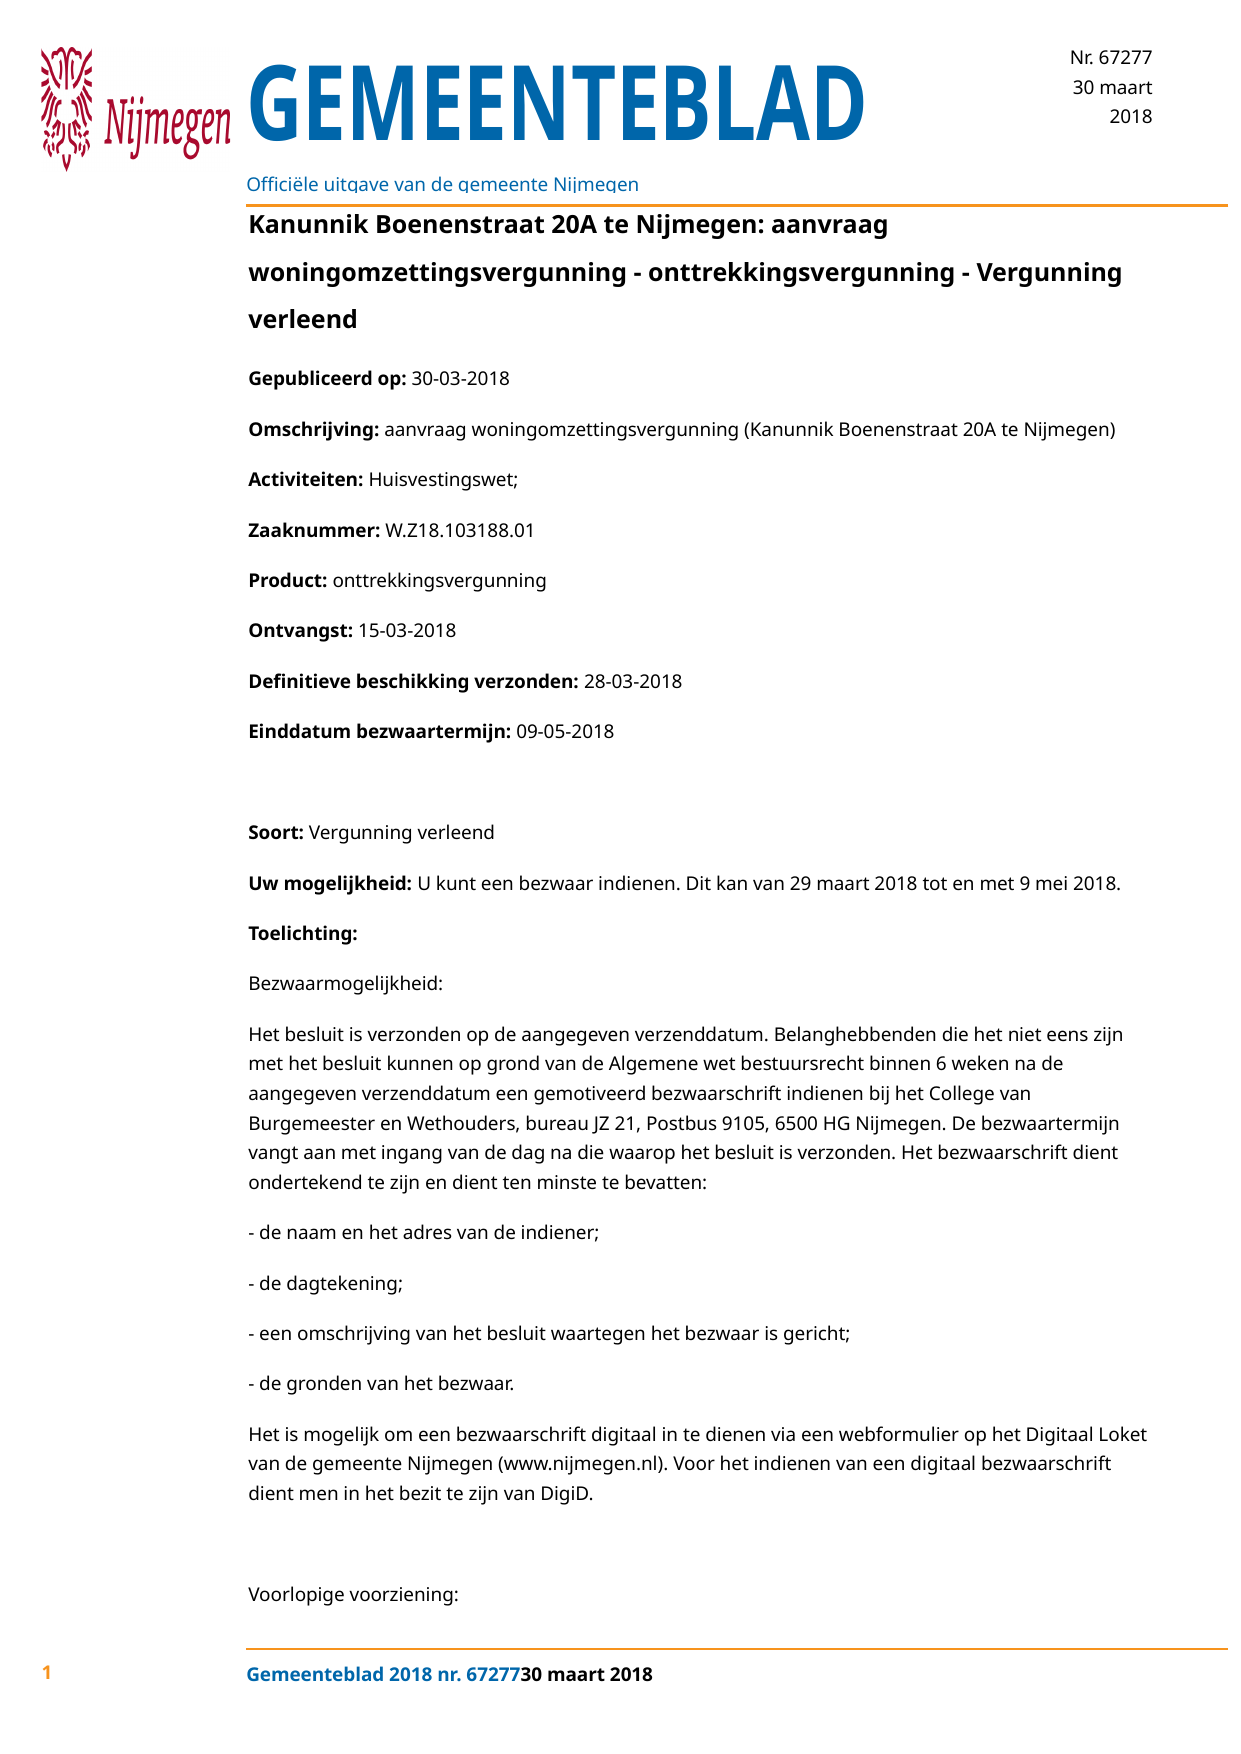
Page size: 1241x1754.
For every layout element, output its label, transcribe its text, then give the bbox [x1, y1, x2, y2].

text Zaaknummer: W.Z18.103188.01 [248, 517, 1152, 542]
text - de gronden van het bezwaar. [248, 1371, 1152, 1396]
picture [41, 47, 231, 172]
text Het besluit is verzonden op de aangegeven verzenddatum. Belanghebbenden die het niet eens zijn met het besluit kunnen op grond van de Algemene wet bestuursrecht binnen 6 weken na de aangegeven verzenddatum een gemotiveerd bezwaarschrift indienen bij het College van Burgemeester en Wethouders, bureau JZ 21, Postbus 9105, 6500 HG Nijmegen. De bezwaartermijn vangt aan met ingang van de dag na die waarop het besluit is verzonden. Het bezwaarschrift dient ondertekend te zijn en dient ten minste te bevatten: [248, 1021, 1152, 1194]
text Omschrijving: aanvraag woningomzettingsvergunning (Kanunnik Boenenstraat 20A te Nijmegen) [248, 416, 1152, 442]
text Product: onttrekkingsvergunning [248, 567, 1152, 593]
text Kanunnik Boenenstraat 20A te Nijmegen: aanvraag woningomzettingsvergunning - onttrekkingsvergunning - Vergunning verleend [248, 207, 1152, 336]
text Gepubliceerd op: 30-03-2018 [248, 366, 1152, 391]
text Bezwaarmogelijkheid: [248, 971, 1152, 996]
text - de dagtekening; [248, 1270, 1152, 1295]
text Soort: Vergunning verleend [248, 819, 1152, 845]
text Ontvangst: 15-03-2018 [248, 618, 1152, 643]
text - de naam en het adres van de indiener; [248, 1219, 1152, 1245]
text Het is mogelijk om een bezwaarschrift digitaal in te dienen via een webformulier op het Digitaal Loket van de gemeente Nijmegen (www.nijmegen.nl). Voor het indienen van een digitaal bezwaarschrift dient men in het bezit te zijn van DigiD. [248, 1421, 1152, 1506]
text Uw mogelijkheid: U kunt een bezwaar indienen. Dit kan van 29 maart 2018 tot en met 9 mei 2018. [248, 870, 1152, 895]
text - een omschrijving van het besluit waartegen het bezwaar is gericht; [248, 1320, 1152, 1346]
text Einddatum bezwaartermijn: 09-05-2018 [248, 718, 1152, 744]
text Toelichting: [248, 920, 1152, 946]
text Definitieve beschikking verzonden: 28-03-2018 [248, 668, 1152, 694]
text Activiteiten: Huisvestingswet; [248, 466, 1152, 492]
text Voorlopige voorziening: [248, 1581, 1152, 1607]
